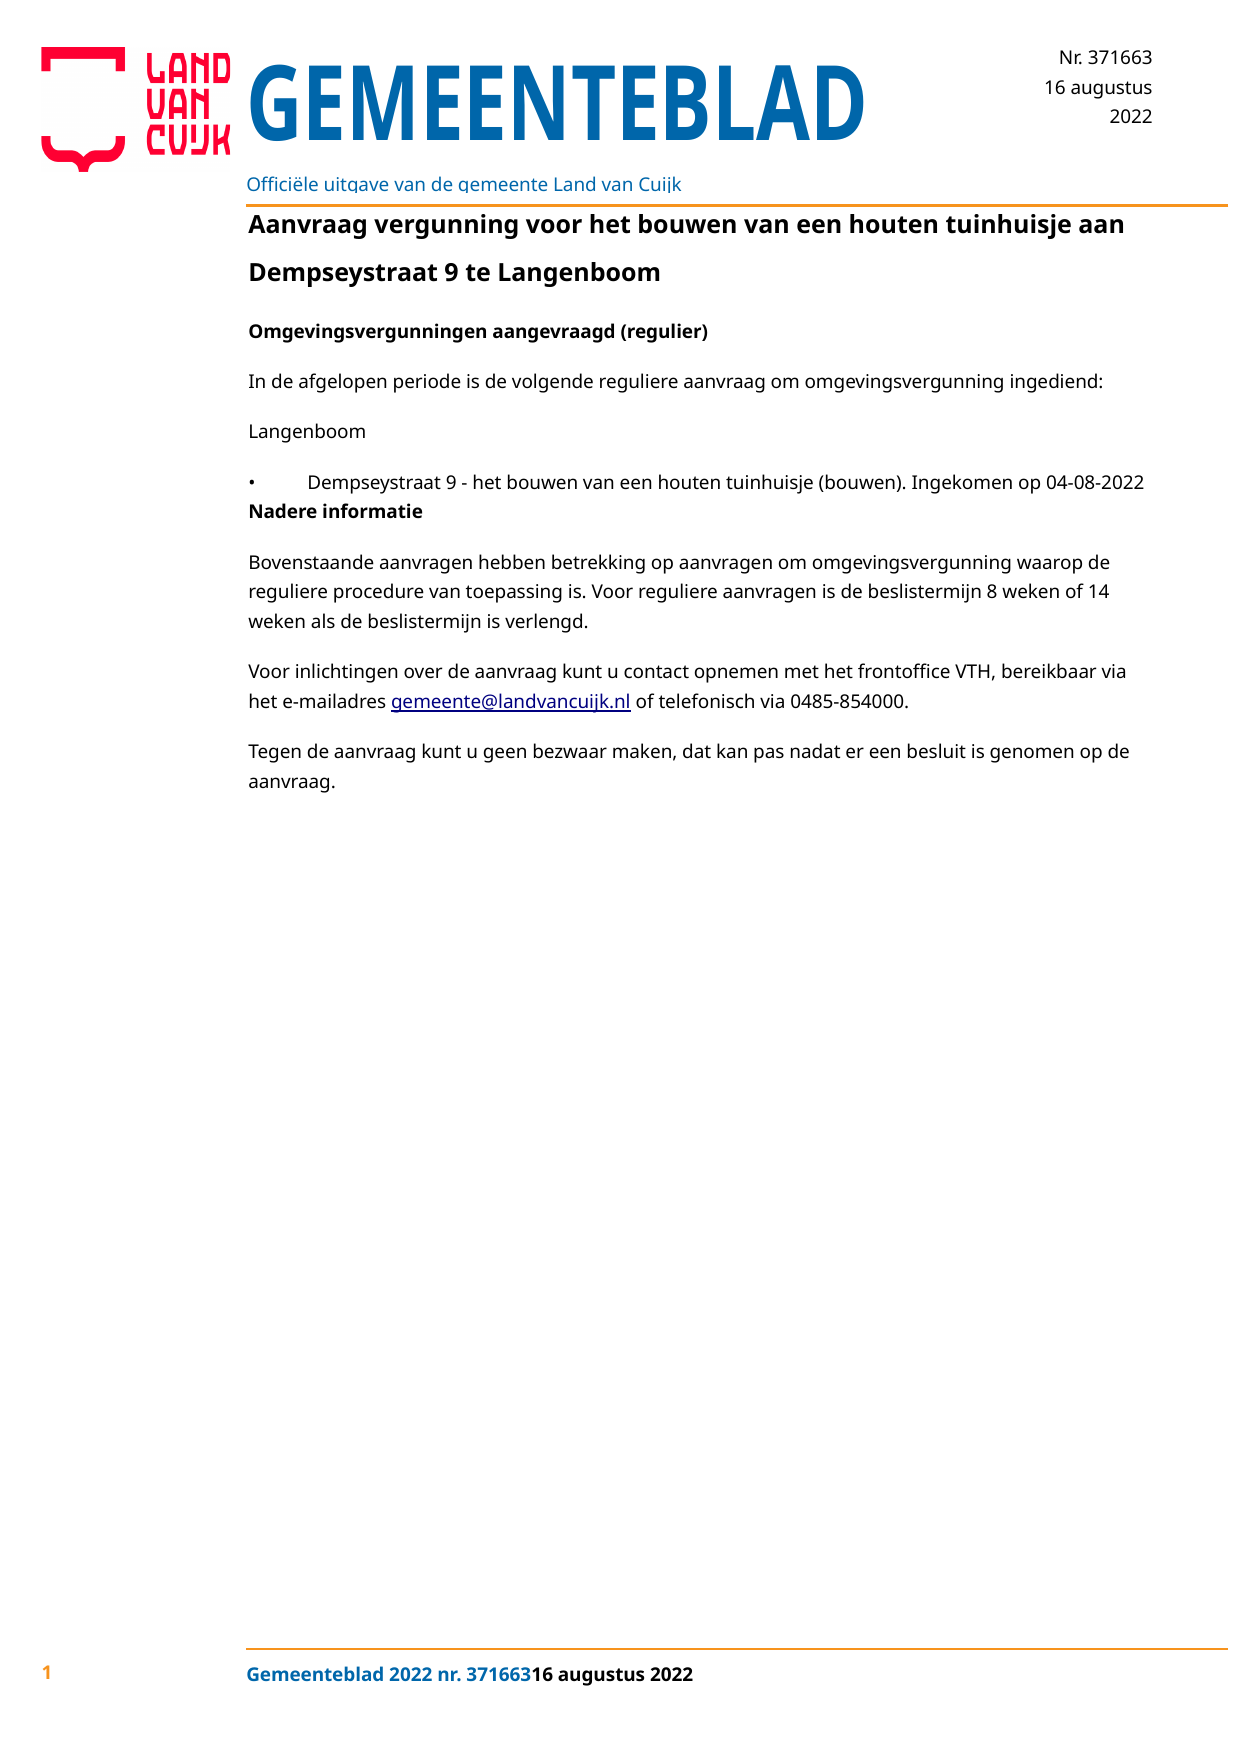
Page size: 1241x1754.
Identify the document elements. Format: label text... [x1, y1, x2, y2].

text Tegen de aanvraag kunt u geen bezwaar maken, dat kan pas nadat er een besluit is genomen op de aanvraag. [248, 739, 1152, 794]
text Langenboom [248, 419, 1152, 444]
text Aanvraag vergunning voor het bouwen van een houten tuinhuisje aan Dempseystraat 9 te Langenboom [248, 207, 1152, 288]
list Dempseystraat 9 - het bouwen van een houten tuinhuisje (bouwen). Ingekomen op 04-08-2022 [248, 469, 1152, 495]
text In de afgelopen periode is de volgende reguliere aanvraag om omgevingsvergunning ingediend: [248, 368, 1152, 394]
picture [41, 47, 231, 172]
text Omgevingsvergunningen aangevraagd (regulier) [248, 318, 1152, 344]
text Bovenstaande aanvragen hebben betrekking op aanvragen om omgevingsvergunning waarop de reguliere procedure van toepassing is. Voor reguliere aanvragen is de beslistermijn 8 weken of 14 weken als de beslistermijn is verlengd. [248, 549, 1152, 634]
text Voor inlichtingen over de aanvraag kunt u contact opnemen met het frontoffice VTH, bereikbaar via het e-mailadres gemeente@landvancuijk.nl of telefonisch via 0485-854000. [248, 659, 1152, 714]
text Nadere informatie [248, 499, 1152, 524]
